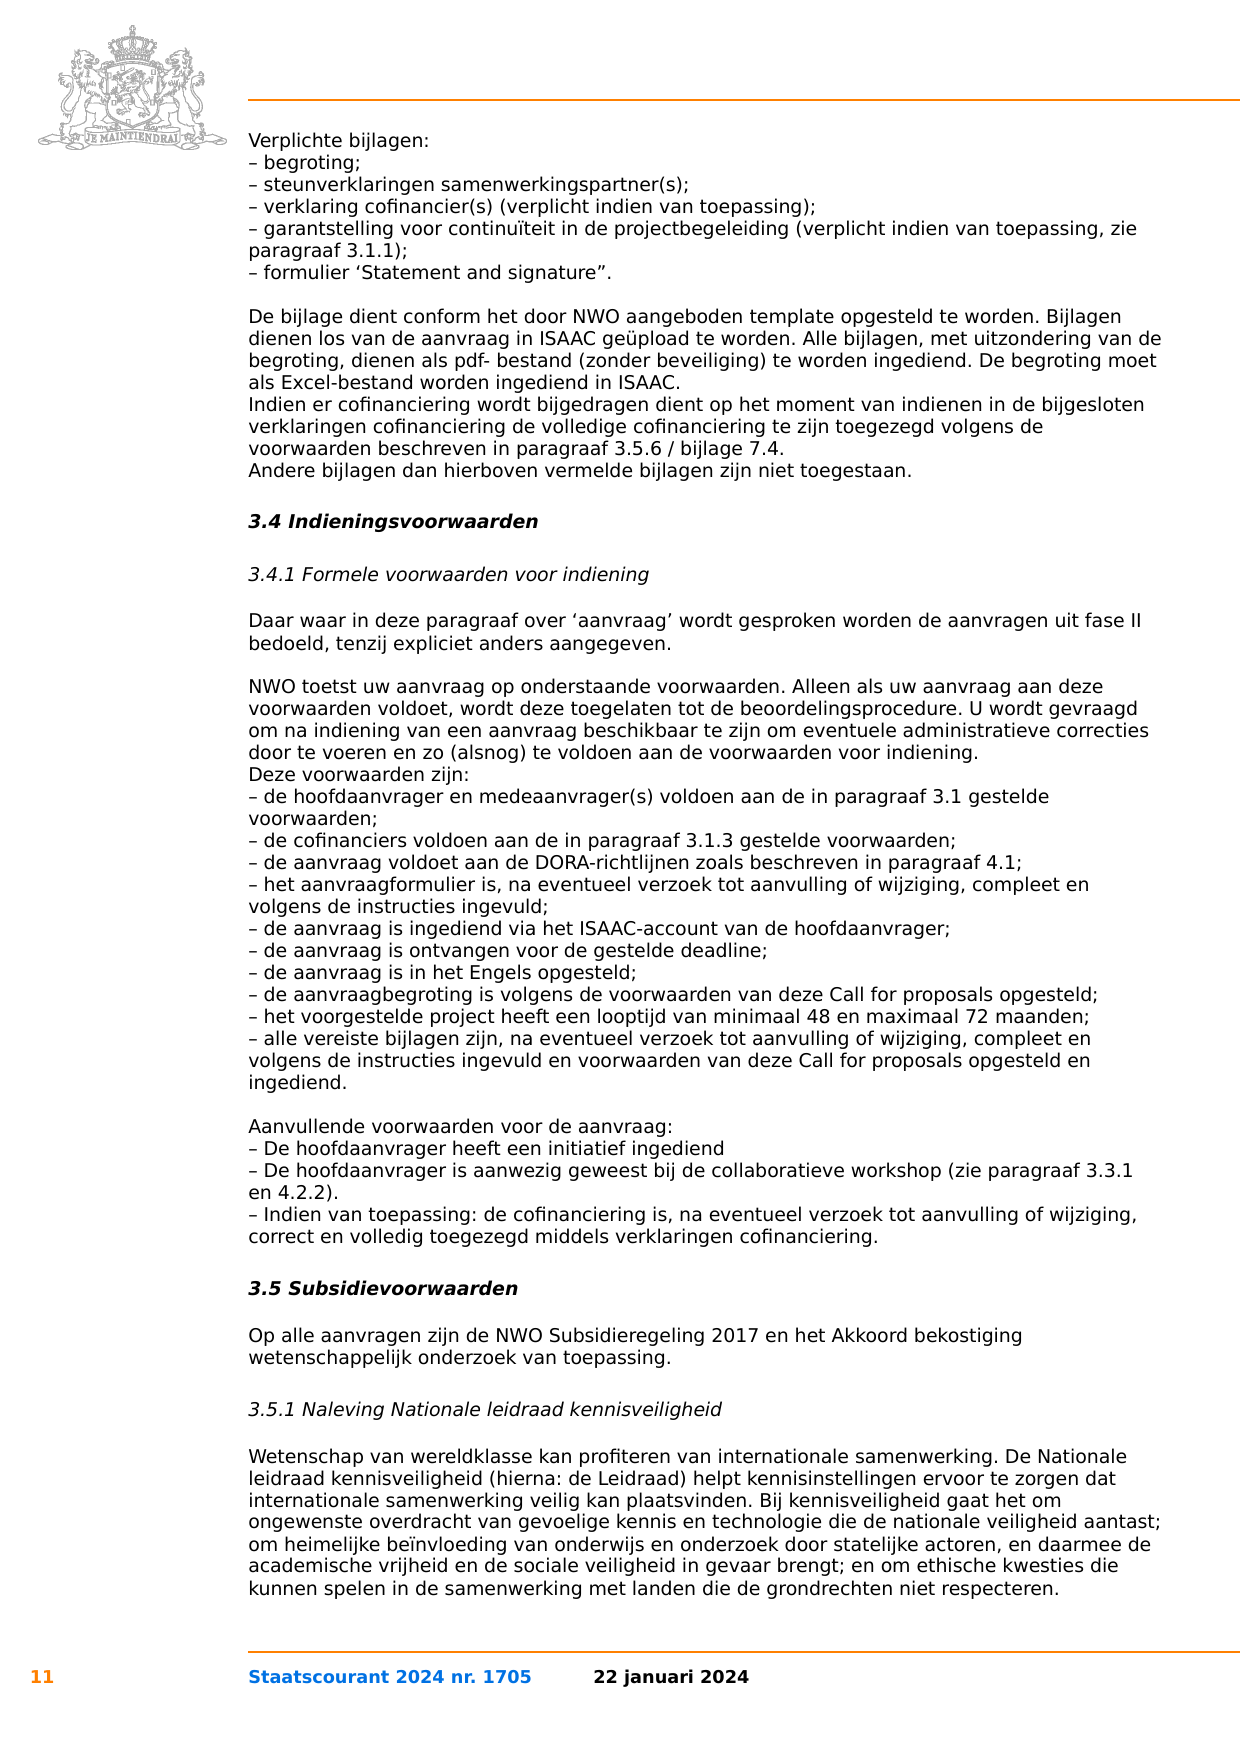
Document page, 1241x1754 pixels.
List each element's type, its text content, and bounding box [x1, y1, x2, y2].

text Deze voorwaarden zijn: [248, 764, 1163, 786]
text De bijlage dient conform het door NWO aangeboden template opgesteld te worden. Bijlagen dienen los van de aanvraag in ISAAC geüpload te worden. Alle bijlagen, met uitzondering van de begroting, dienen als pdf- bestand (zonder beveiliging) te worden ingediend. De begroting moet als Excel-bestand worden ingediend in ISAAC. [248, 306, 1163, 393]
text Verplichte bijlagen: [248, 130, 1163, 152]
text – de cofinanciers voldoen aan de in paragraaf 3.1.3 gestelde voorwaarden; [248, 830, 1163, 852]
text – De hoofdaanvrager heeft een initiatief ingediend [248, 1138, 1163, 1160]
text – de aanvraag is ontvangen voor de gestelde deadline; [248, 940, 1163, 962]
text Wetenschap van wereldklasse kan profiteren van internationale samenwerking. De Nationale leidraad kennisveiligheid (hierna: de Leidraad) helpt kennisinstellingen ervoor te zorgen dat internationale samenwerking veilig kan plaatsvinden. Bij kennisveiligheid gaat het om ongewenste overdracht van gevoelige kennis en technologie die de nationale veiligheid aantast; om heimelijke beïnvloeding van onderwijs en onderzoek door statelijke actoren, en daarmee de academische vrijheid en de sociale veiligheid in gevaar brengt; en om ethische kwesties die kunnen spelen in de samenwerking met landen die de grondrechten niet respecteren. [248, 1446, 1163, 1599]
text – de aanvraag is ingediend via het ISAAC-account van de hoofdaanvrager; [248, 918, 1163, 940]
text NWO toetst uw aanvraag op onderstaande voorwaarden. Alleen als uw aanvraag aan deze voorwaarden voldoet, wordt deze toegelaten tot de beoordelingsprocedure. U wordt gevraagd om na indiening van een aanvraag beschikbaar te zijn om eventuele administratieve correcties door te voeren en zo (alsnog) te voldoen aan de voorwaarden voor indiening. [248, 676, 1163, 764]
text Daar waar in deze paragraaf over ‘aanvraag’ wordt gesproken worden de aanvragen uit fase II bedoeld, tenzij expliciet anders aangegeven. [248, 610, 1163, 654]
text – het aanvraagformulier is, na eventueel verzoek tot aanvulling of wijziging, compleet en volgens de instructies ingevuld; [248, 874, 1163, 918]
text – steunverklaringen samenwerkingspartner(s); [248, 174, 1163, 196]
text – De hoofdaanvrager is aanwezig geweest bij de collaboratieve workshop (zie paragraaf 3.3.1 en 4.2.2). [248, 1160, 1163, 1204]
text – de aanvraag is in het Engels opgesteld; [248, 962, 1163, 984]
text – de hoofdaanvrager en medeaanvrager(s) voldoen aan de in paragraaf 3.1 gestelde voorwaarden; [248, 786, 1163, 830]
text – alle vereiste bijlagen zijn, na eventueel verzoek tot aanvulling of wijziging, compleet en volgens de instructies ingevuld en voorwaarden van deze Call for proposals opgesteld en ingediend. [248, 1028, 1163, 1094]
text – begroting; [248, 152, 1163, 174]
text – formulier ‘Statement and signature”. [248, 262, 1163, 284]
text Andere bijlagen dan hierboven vermelde bijlagen zijn niet toegestaan. [248, 459, 1163, 481]
text – verklaring cofinancier(s) (verplicht indien van toepassing); [248, 196, 1163, 218]
text – Indien van toepassing: de cofinanciering is, na eventueel verzoek tot aanvulling of wijziging, correct en volledig toegezegd middels verklaringen cofinanciering. [248, 1204, 1163, 1248]
text – garantstelling voor continuïteit in de projectbegeleiding (verplicht indien van toepassing, zie paragraaf 3.1.1); [248, 218, 1163, 262]
text Aanvullende voorwaarden voor de aanvraag: [248, 1116, 1163, 1138]
subtitle 3.5 Subsidievoorwaarden [248, 1278, 1163, 1299]
text Indien er cofinanciering wordt bijgedragen dient op het moment van indienen in de bijgesloten verklaringen cofinanciering de volledige cofinanciering te zijn toegezegd volgens de voorwaarden beschreven in paragraaf 3.5.6 / bijlage 7.4. [248, 393, 1163, 459]
picture [38, 25, 227, 150]
text – de aanvraag voldoet aan de DORA-richtlijnen zoals beschreven in paragraaf 4.1; [248, 852, 1163, 874]
text – het voorgestelde project heeft een looptijd van minimaal 48 en maximaal 72 maanden; [248, 1006, 1163, 1028]
text – de aanvraagbegroting is volgens de voorwaarden van deze Call for proposals opgesteld; [248, 984, 1163, 1006]
text Op alle aanvragen zijn de NWO Subsidieregeling 2017 en het Akkoord bekostiging wetenschappelijk onderzoek van toepassing. [248, 1324, 1163, 1368]
subtitle 3.4.1 Formele voorwaarden voor indiening [248, 563, 1163, 585]
subtitle 3.4 Indieningsvoorwaarden [248, 511, 1163, 533]
subtitle 3.5.1 Naleving Nationale leidraad kennisveiligheid [248, 1398, 1163, 1421]
